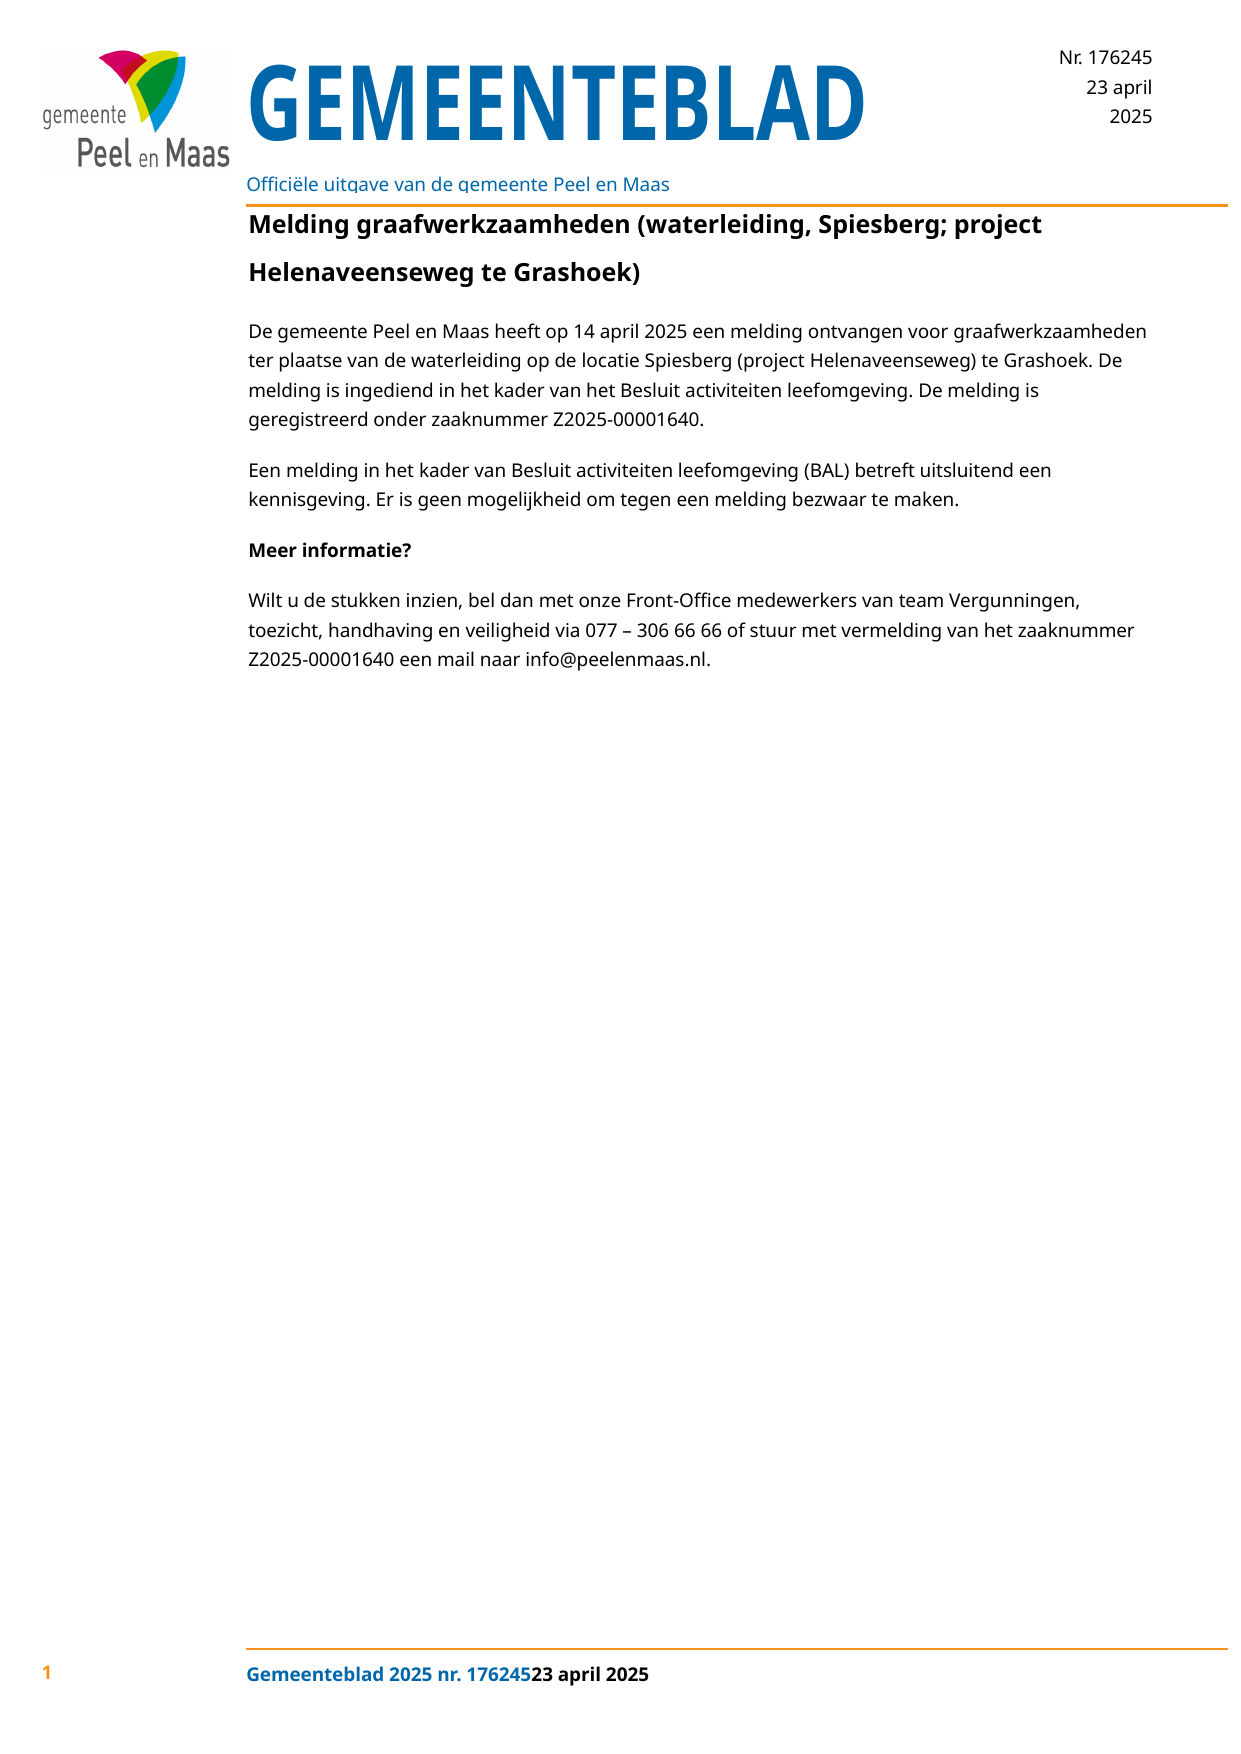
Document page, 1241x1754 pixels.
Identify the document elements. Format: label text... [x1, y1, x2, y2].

text De gemeente Peel en Maas heeft op 14 april 2025 een melding ontvangen voor graafwerkzaamheden ter plaatse van de waterleiding op de locatie Spiesberg (project Helenaveenseweg) te Grashoek. De melding is ingediend in het kader van het Besluit activiteiten leefomgeving. De melding is geregistreerd onder zaaknummer Z2025-00001640. [248, 318, 1152, 432]
text Meer informatie? [248, 537, 1152, 563]
text Wilt u de stukken inzien, bel dan met onze Front-Office medewerkers van team Vergunningen, toezicht, handhaving en veiligheid via 077 – 306 66 66 of stuur met vermelding van het zaaknummer Z2025-00001640 een mail naar info@peelenmaas.nl. [248, 587, 1152, 672]
text Een melding in het kader van Besluit activiteiten leefomgeving (BAL) betreft uitsluitend een kennisgeving. Er is geen mogelijkheid om tegen een melding bezwaar te maken. [248, 457, 1152, 512]
picture [41, 47, 231, 172]
text Melding graafwerkzaamheden (waterleiding, Spiesberg; project Helenaveenseweg te Grashoek) [248, 207, 1152, 288]
